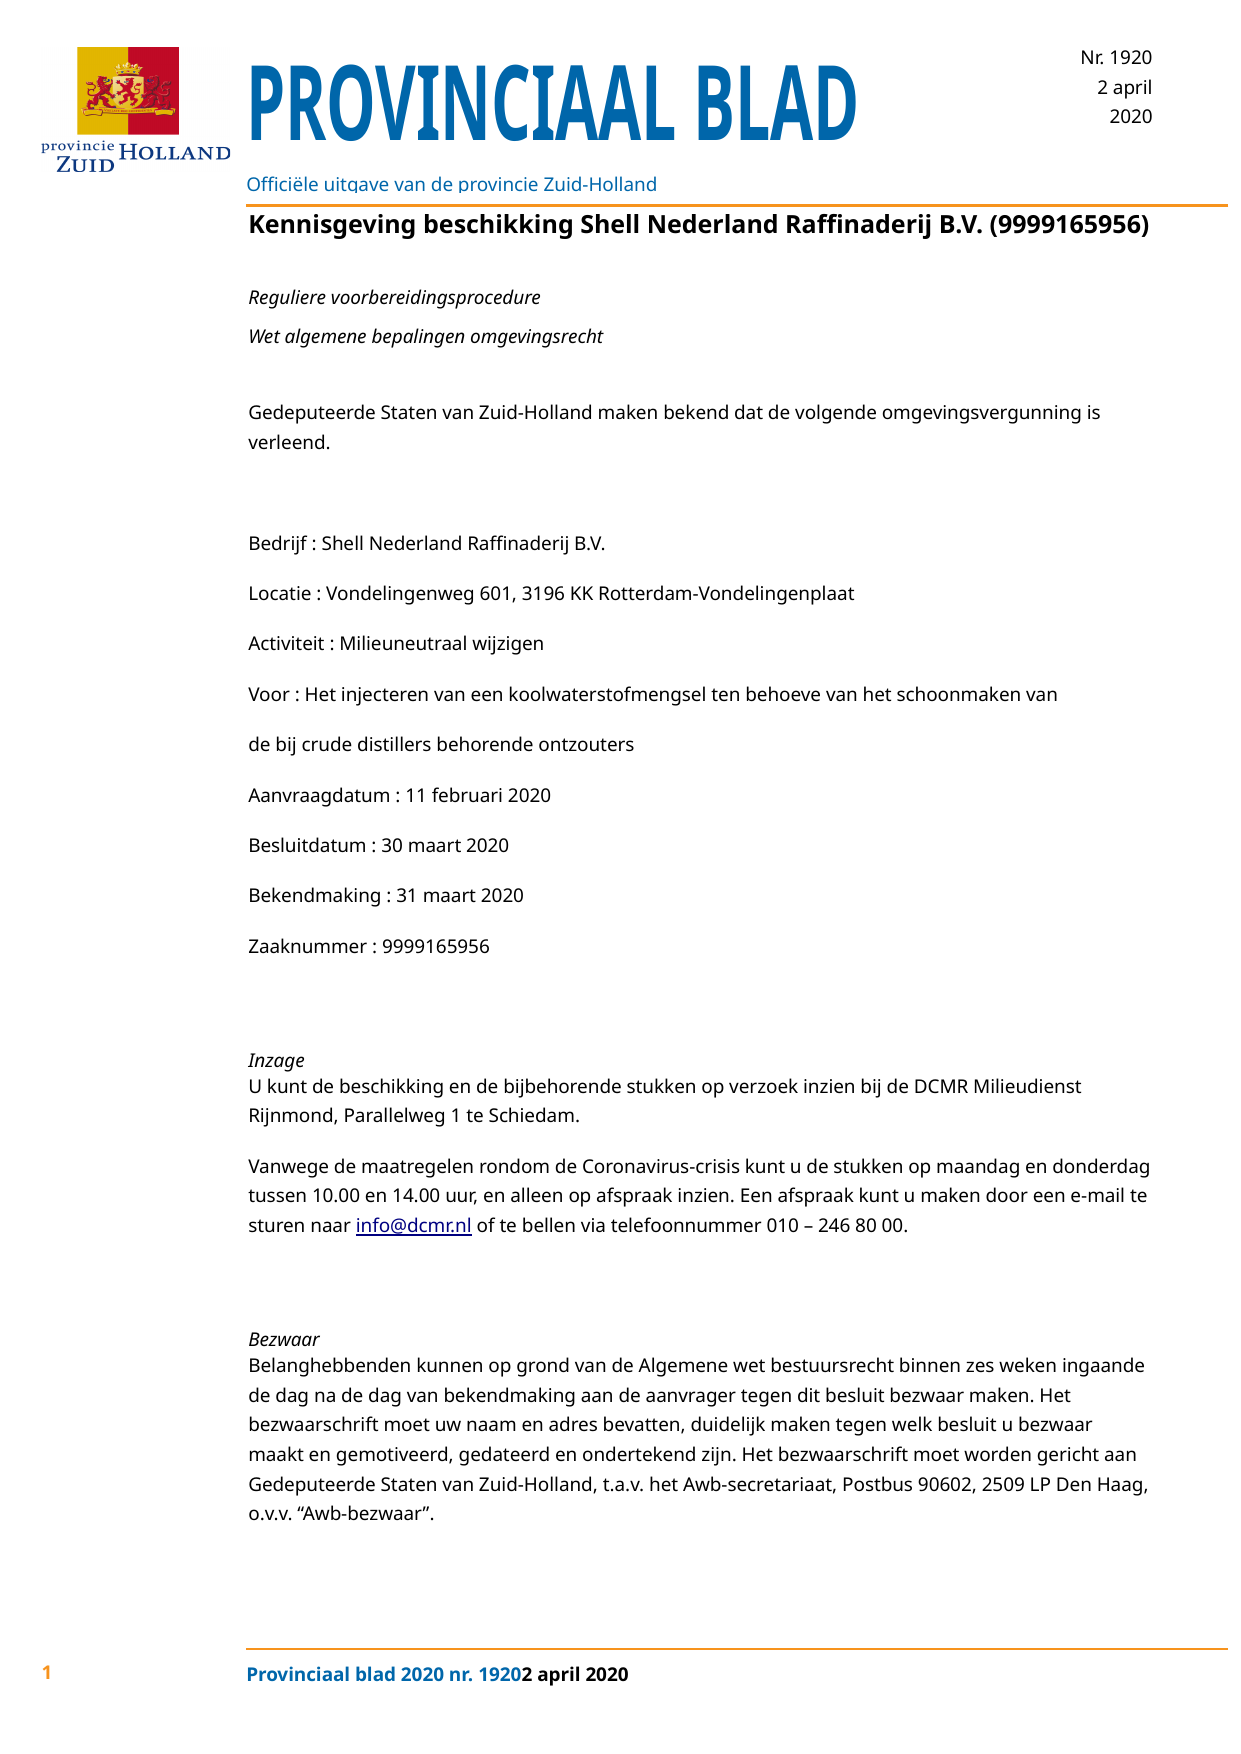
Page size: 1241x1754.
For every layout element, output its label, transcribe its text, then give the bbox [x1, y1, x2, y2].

text U kunt de beschikking en de bijbehorende stukken op verzoek inzien bij de DCMR Milieudienst Rijnmond, Parallelweg 1 te Schiedam. [248, 1073, 1152, 1128]
text Bedrijf : Shell Nederland Raffinaderij B.V. [248, 530, 1152, 555]
text Gedeputeerde Staten van Zuid-Holland maken bekend dat de volgende omgevingsvergunning is verleend. [248, 399, 1152, 454]
text Bekendmaking : 31 maart 2020 [248, 883, 1152, 908]
text Inzage [248, 1047, 1152, 1073]
picture [41, 47, 231, 172]
text Vanwege de maatregelen rondom de Coronavirus-crisis kunt u de stukken op maandag en donderdag tussen 10.00 en 14.00 uur, en alleen op afspraak inzien. Een afspraak kunt u maken door een e-mail te sturen naar info@dcmr.nl of te bellen via telefoonnummer 010 – 246 80 00. [248, 1153, 1152, 1238]
text Kennisgeving beschikking Shell Nederland Raffinaderij B.V. (9999165956) [248, 207, 1152, 241]
text de bij crude distillers behorende ontzouters [248, 731, 1152, 757]
text Bezwaar [248, 1327, 1152, 1352]
text Wet algemene bepalingen omgevingsrecht [248, 323, 1152, 349]
text Locatie : Vondelingenweg 601, 3196 KK Rotterdam-Vondelingenplaat [248, 580, 1152, 606]
text Belanghebbenden kunnen op grond van de Algemene wet bestuursrecht binnen zes weken ingaande de dag na de dag van bekendmaking aan de aanvrager tegen dit besluit bezwaar maken. Het bezwaarschrift moet uw naam en adres bevatten, duidelijk maken tegen welk besluit u bezwaar maakt en gemotiveerd, gedateerd en ondertekend zijn. Het bezwaarschrift moet worden gericht aan Gedeputeerde Staten van Zuid-Holland, t.a.v. het Awb-secretariaat, Postbus 90602, 2509 LP Den Haag, o.v.v. “Awb-bezwaar”. [248, 1352, 1152, 1526]
text Voor : Het injecteren van een koolwaterstofmengsel ten behoeve van het schoonmaken van [248, 681, 1152, 707]
text Zaaknummer : 9999165956 [248, 933, 1152, 959]
text Activiteit : Milieuneutraal wijzigen [248, 631, 1152, 656]
text Aanvraagdatum : 11 februari 2020 [248, 782, 1152, 807]
text Reguliere voorbereidingsprocedure [248, 284, 1152, 309]
text Besluitdatum : 30 maart 2020 [248, 832, 1152, 858]
